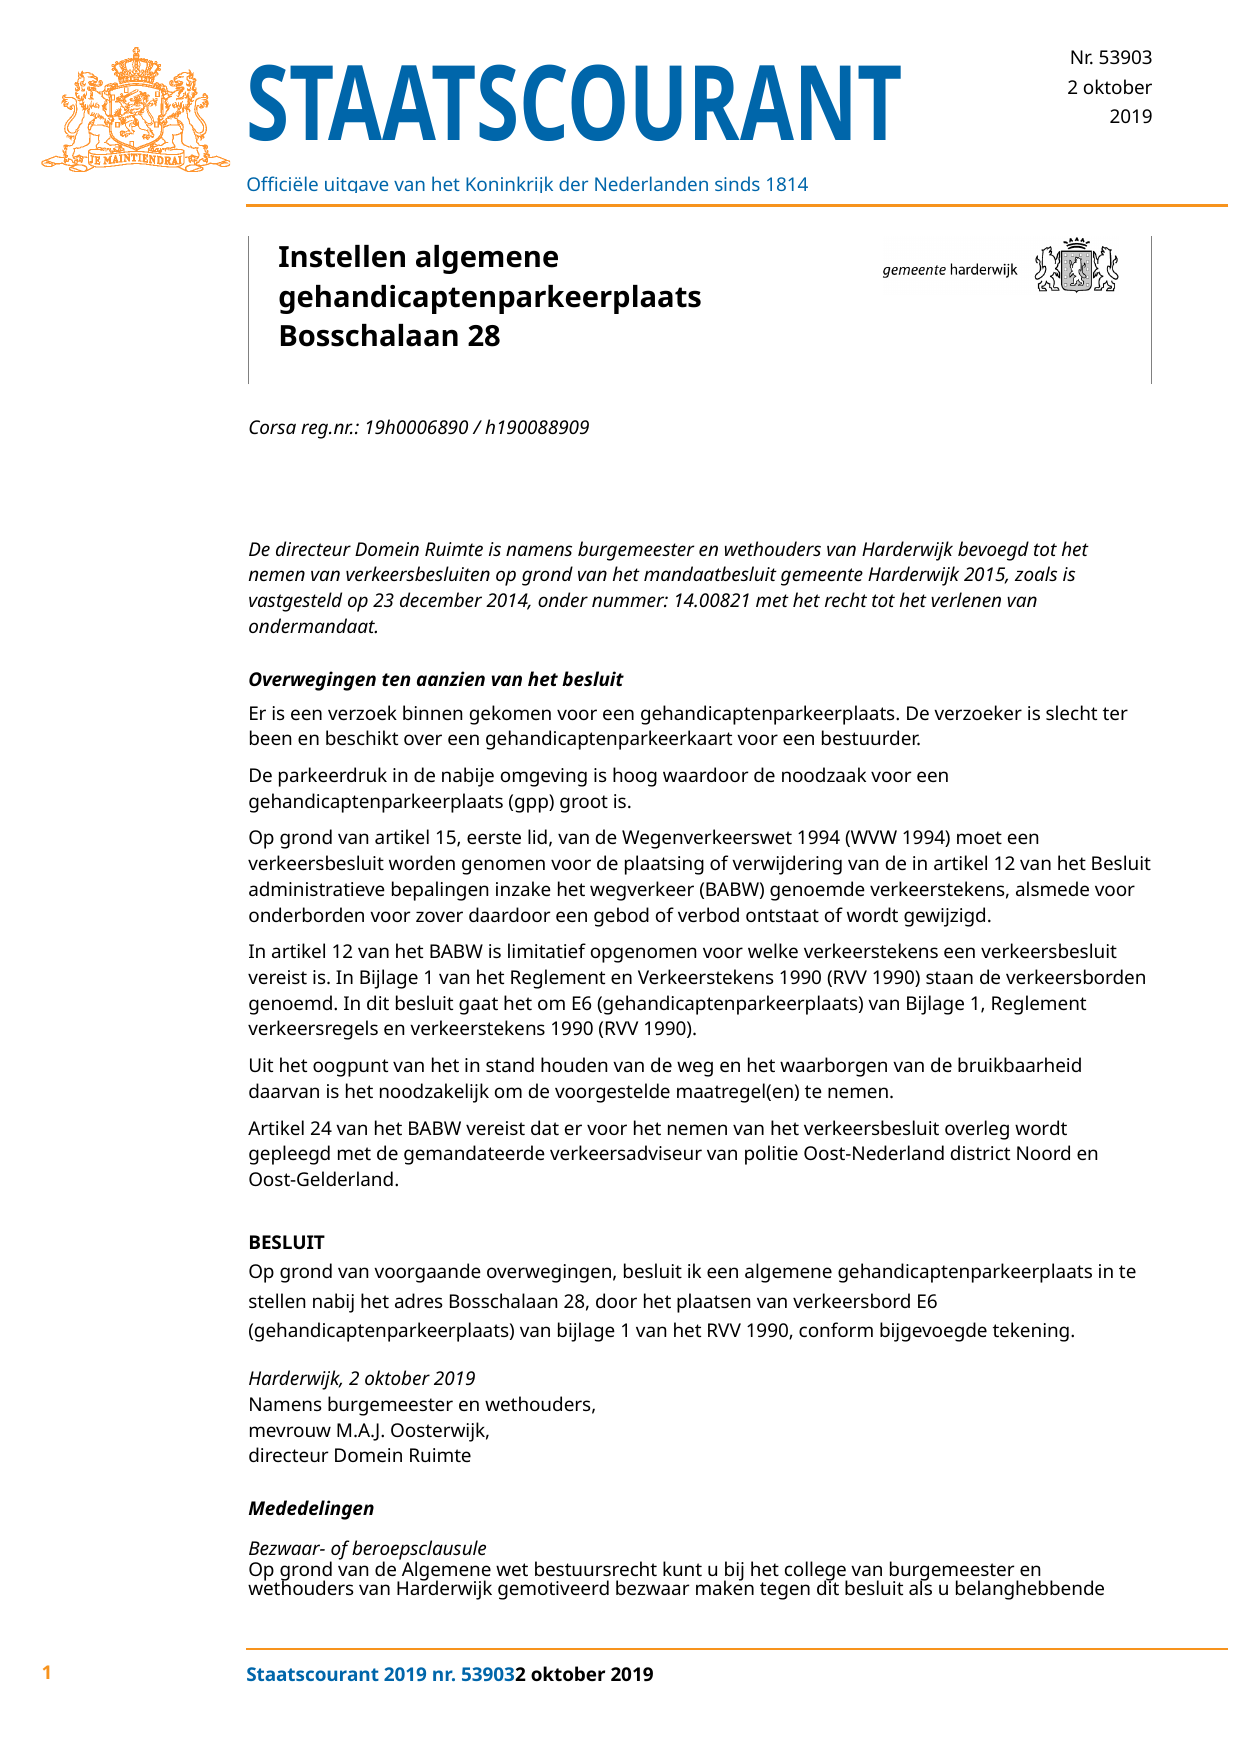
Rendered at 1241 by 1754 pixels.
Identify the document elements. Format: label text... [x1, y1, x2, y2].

text De directeur Domein Ruimte is namens burgemeester en wethouders van Harderwijk bevoegd tot het nemen van verkeersbesluiten op grond van het mandaatbesluit gemeente Harderwijk 2015, zoals is vastgesteld op 23 december 2014, onder nummer: 14.00821 met het recht tot het verlenen van ondermandaat. [248, 536, 1152, 639]
text Mededelingen [248, 1496, 1152, 1521]
picture [882, 236, 1119, 295]
picture [41, 47, 231, 172]
text Overwegingen ten aanzien van het besluit [248, 666, 1152, 691]
table_header Instellen algemene gehandicaptenparkeerplaats Bosschalaan 28 [249, 236, 850, 384]
text BESLUIT [248, 1229, 1152, 1254]
text In artikel 12 van het BABW is limitatief opgenomen voor welke verkeerstekens een verkeersbesluit vereist is. In Bijlage 1 van het Reglement en Verkeerstekens 1990 (RVV 1990) staan de verkeersborden genoemd. In dit besluit gaat het om E6 (gehandicaptenparkeerplaats) van Bijlage 1, Reglement verkeersregels en verkeerstekens 1990 (RVV 1990). [248, 938, 1152, 1041]
text De parkeerdruk in de nabije omgeving is hoog waardoor de noodzaak voor een gehandicaptenparkeerplaats (gpp) groot is. [248, 762, 1152, 814]
text Op grond van voorgaande overwegingen, besluit ik een algemene gehandicaptenparkeerplaats in te stellen nabij het adres Bosschalaan 28, door het plaatsen van verkeersbord E6 (gehandicaptenparkeerplaats) van bijlage 1 van het RVV 1990, conform bijgevoegde tekening. [248, 1258, 1152, 1343]
text Er is een verzoek binnen gekomen voor een gehandicaptenparkeerplaats. De verzoeker is slecht ter been en beschikt over een gehandicaptenparkeerkaart voor een bestuurder. [248, 700, 1152, 751]
text Namens burgemeester en wethouders, [248, 1391, 1152, 1417]
text mevrouw M.A.J. Oosterwijk, [248, 1417, 1152, 1443]
table_header [850, 236, 1151, 384]
text Uit het oogpunt van het in stand houden van de weg en het waarborgen van de bruikbaarheid daarvan is het noodzakelijk om de voorgestelde maatregel(en) te nemen. [248, 1052, 1152, 1104]
text Bezwaar- of beroepsclausule [248, 1535, 1152, 1561]
text directeur Domein Ruimte [248, 1443, 1152, 1468]
text Artikel 24 van het BABW vereist dat er voor het nemen van het verkeersbesluit overleg wordt gepleegd met de gemandateerde verkeersadviseur van politie Oost-Nederland district Noord en Oost-Gelderland. [248, 1115, 1152, 1192]
text Op grond van de Algemene wet bestuursrecht kunt u bij het college van burgemeester en wethouders van Harderwijk gemotiveerd bezwaar maken tegen dit besluit als u belanghebbende [248, 1561, 1152, 1599]
text Harderwijk, 2 oktober 2019 [248, 1365, 1152, 1391]
text Op grond van artikel 15, eerste lid, van de Wegenverkeerswet 1994 (WVW 1994) moet een verkeersbesluit worden genomen voor de plaatsing of verwijdering van de in artikel 12 van het Besluit administratieve bepalingen inzake het wegverkeer (BABW) genoemde verkeerstekens, alsmede voor onderborden voor zover daardoor een gebod of verbod ontstaat of wordt gewijzigd. [248, 824, 1152, 927]
text Corsa reg.nr.: 19h0006890 / h190088909 [248, 414, 1152, 440]
